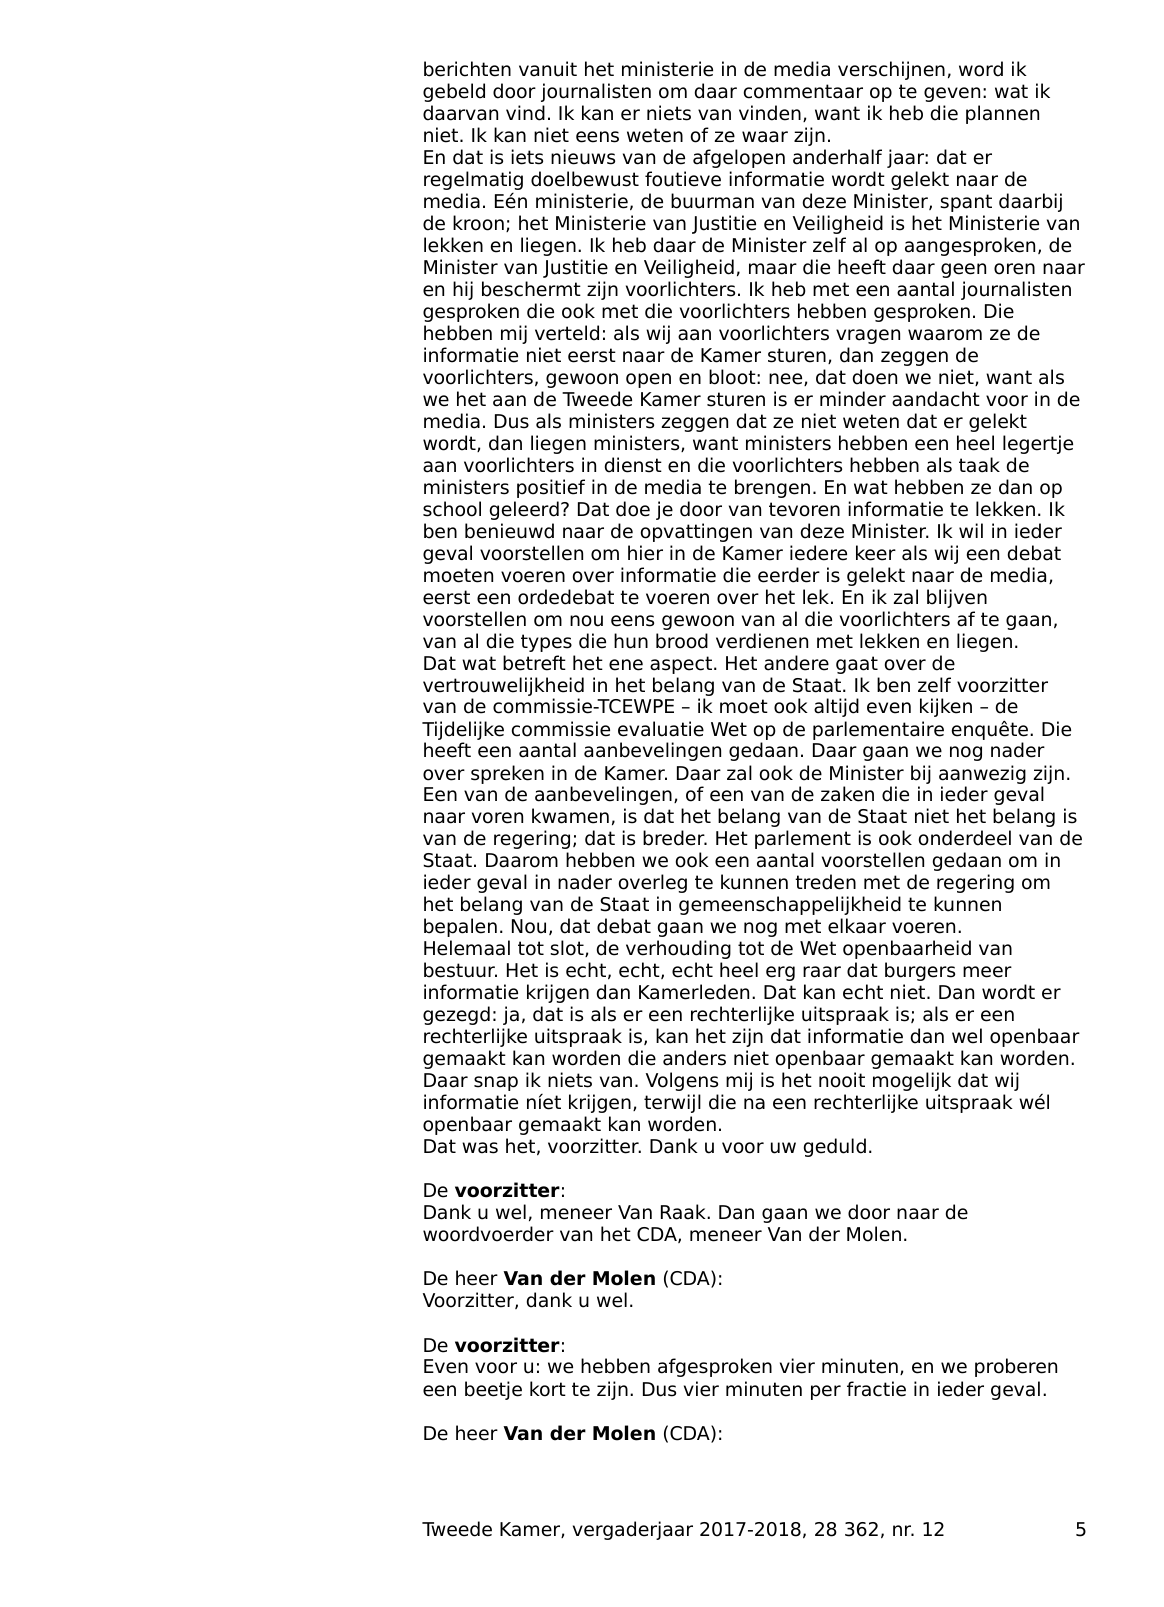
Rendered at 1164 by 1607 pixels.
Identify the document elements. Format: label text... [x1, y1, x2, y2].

text Voorzitter, dank u wel. [422, 1290, 1087, 1312]
text De heer Van der Molen (CDA): [422, 1423, 1087, 1444]
text Even voor u: we hebben afgesproken vier minuten, en we proberen een beetje kort te zijn. Dus vier minuten per fractie in ieder geval. [422, 1356, 1087, 1400]
text De voorzitter: [422, 1334, 1087, 1356]
text En dat is iets nieuws van de afgelopen anderhalf jaar: dat er regelmatig doelbewust foutieve informatie wordt gelekt naar de media. Eén ministerie, de buurman van deze Minister, spant daarbij de kroon; het Ministerie van Justitie en Veiligheid is het Ministerie van lekken en liegen. Ik heb daar de Minister zelf al op aangesproken, de Minister van Justitie en Veiligheid, maar die heeft daar geen oren naar en hij beschermt zijn voorlichters. Ik heb met een aantal journalisten gesproken die ook met die voorlichters hebben gesproken. Die hebben mij verteld: als wij aan voorlichters vragen waarom ze de informatie niet eerst naar de Kamer sturen, dan zeggen de voorlichters, gewoon open en bloot: nee, dat doen we niet, want als we het aan de Tweede Kamer sturen is er minder aandacht voor in de media. Dus als ministers zeggen dat ze niet weten dat er gelekt wordt, dan liegen ministers, want ministers hebben een heel legertje aan voorlichters in dienst en die voorlichters hebben als taak de ministers positief in de media te brengen. En wat hebben ze dan op school geleerd? Dat doe je door van tevoren informatie te lekken. Ik ben benieuwd naar de opvattingen van deze Minister. Ik wil in ieder geval voorstellen om hier in de Kamer iedere keer als wij een debat moeten voeren over informatie die eerder is gelekt naar de media, eerst een ordedebat te voeren over het lek. En ik zal blijven voorstellen om nou eens gewoon van al die voorlichters af te gaan, van al die types die hun brood verdienen met lekken en liegen. [422, 147, 1087, 652]
text De heer Van der Molen (CDA): [422, 1268, 1087, 1290]
text Dat wat betreft het ene aspect. Het andere gaat over de vertrouwelijkheid in het belang van de Staat. Ik ben zelf voorzitter van de commissie-TCEWPE – ik moet ook altijd even kijken – de Tijdelijke commissie evaluatie Wet op de parlementaire enquête. Die heeft een aantal aanbevelingen gedaan. Daar gaan we nog nader over spreken in de Kamer. Daar zal ook de Minister bij aanwezig zijn. Een van de aanbevelingen, of een van de zaken die in ieder geval naar voren kwamen, is dat het belang van de Staat niet het belang is van de regering; dat is breder. Het parlement is ook onderdeel van de Staat. Daarom hebben we ook een aantal voorstellen gedaan om in ieder geval in nader overleg te kunnen treden met de regering om het belang van de Staat in gemeenschappelijkheid te kunnen bepalen. Nou, dat debat gaan we nog met elkaar voeren. [422, 652, 1087, 938]
text Helemaal tot slot, de verhouding tot de Wet openbaarheid van bestuur. Het is echt, echt, echt heel erg raar dat burgers meer informatie krijgen dan Kamerleden. Dat kan echt niet. Dan wordt er gezegd: ja, dat is als er een rechterlijke uitspraak is; als er een rechterlijke uitspraak is, kan het zijn dat informatie dan wel openbaar gemaakt kan worden die anders niet openbaar gemaakt kan worden. Daar snap ik niets van. Volgens mij is het nooit mogelijk dat wij informatie níet krijgen, terwijl die na een rechterlijke uitspraak wél openbaar gemaakt kan worden. [422, 938, 1087, 1136]
text De voorzitter: [422, 1180, 1087, 1202]
text Dank u wel, meneer Van Raak. Dan gaan we door naar de woordvoerder van het CDA, meneer Van der Molen. [422, 1202, 1087, 1246]
text berichten vanuit het ministerie in de media verschijnen, word ik gebeld door journalisten om daar commentaar op te geven: wat ik daarvan vind. Ik kan er niets van vinden, want ik heb die plannen niet. Ik kan niet eens weten of ze waar zijn. [422, 59, 1087, 147]
text Dat was het, voorzitter. Dank u voor uw geduld. [422, 1136, 1087, 1158]
